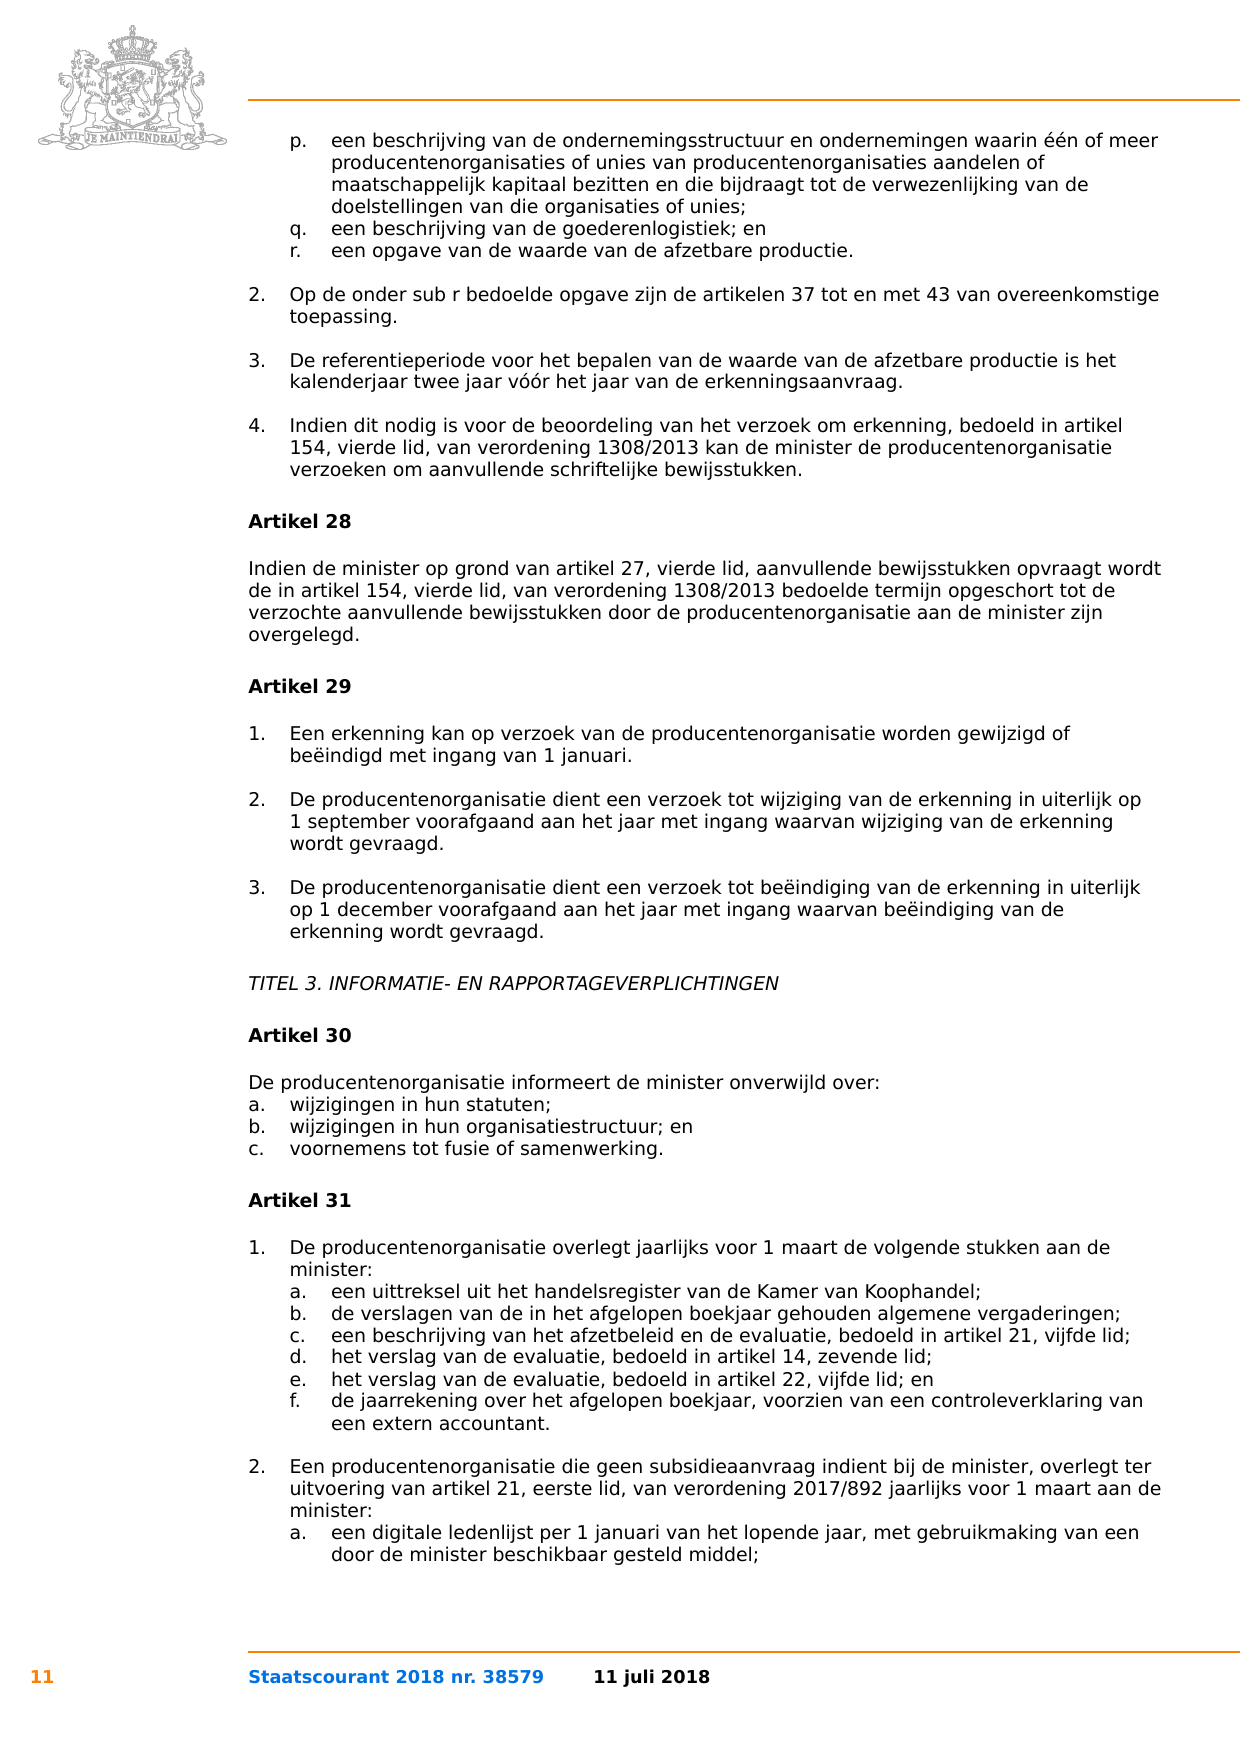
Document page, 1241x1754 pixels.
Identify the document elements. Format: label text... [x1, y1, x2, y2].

text b. wijzigingen in hun organisatiestructuur; en [248, 1116, 1163, 1138]
text a. een digitale ledenlijst per 1 januari van het lopende jaar, met gebruikmaking van een door de minister beschikbaar gesteld middel; [289, 1522, 1163, 1566]
text d. het verslag van de evaluatie, bedoeld in artikel 14, zevende lid; [289, 1346, 1163, 1368]
text f. de jaarrekening over het afgelopen boekjaar, voorzien van een controleverklaring van een extern accountant. [289, 1390, 1163, 1434]
text a. een uittreksel uit het handelsregister van de Kamer van Koophandel; [289, 1281, 1163, 1302]
text b. de verslagen van de in het afgelopen boekjaar gehouden algemene vergaderingen; [289, 1302, 1163, 1324]
text Indien de minister op grond van artikel 27, vierde lid, aanvullende bewijsstukken opvraagt wordt de in artikel 154, vierde lid, van verordening 1308/2013 bedoelde termijn opgeschort tot de verzochte aanvullende bewijsstukken door de producentenorganisatie aan de minister zijn overgelegd. [248, 558, 1163, 646]
text 3. De producentenorganisatie dient een verzoek tot beëindiging van de erkenning in uiterlijk op 1 december voorafgaand aan het jaar met ingang waarvan beëindiging van de erkenning wordt gevraagd. [248, 877, 1163, 943]
text c. een beschrijving van het afzetbeleid en de evaluatie, bedoeld in artikel 21, vijfde lid; [289, 1324, 1163, 1346]
text c. voornemens tot fusie of samenwerking. [248, 1138, 1163, 1159]
subtitle TITEL 3. INFORMATIE- EN RAPPORTAGEVERPLICHTINGEN [248, 973, 1163, 995]
text 2. Op de onder sub r bedoelde opgave zijn de artikelen 37 tot en met 43 van overeenkomstige toepassing. [248, 284, 1163, 328]
text q. een beschrijving van de goederenlogistiek; en [289, 218, 1163, 240]
text 1. Een erkenning kan op verzoek van de producentenorganisatie worden gewijzigd of beëindigd met ingang van 1 januari. [248, 723, 1163, 767]
picture [38, 25, 227, 150]
text 2. Een producentenorganisatie die geen subsidieaanvraag indient bij de minister, overlegt ter uitvoering van artikel 21, eerste lid, van verordening 2017/892 jaarlijks voor 1 maart aan de minister: [248, 1456, 1163, 1522]
text p. een beschrijving van de ondernemingsstructuur en ondernemingen waarin één of meer producentenorganisaties of unies van producentenorganisaties aandelen of maatschappelijk kapitaal bezitten en die bijdraagt tot de verwezenlijking van de doelstellingen van die organisaties of unies; [289, 130, 1163, 218]
text e. het verslag van de evaluatie, bedoeld in artikel 22, vijfde lid; en [289, 1368, 1163, 1390]
subtitle Artikel 28 [248, 511, 1163, 533]
subtitle Artikel 30 [248, 1025, 1163, 1047]
text 1. De producentenorganisatie overlegt jaarlijks voor 1 maart de volgende stukken aan de minister: [248, 1237, 1163, 1281]
text 3. De referentieperiode voor het bepalen van de waarde van de afzetbare productie is het kalenderjaar twee jaar vóór het jaar van de erkenningsaanvraag. [248, 349, 1163, 393]
text 4. Indien dit nodig is voor de beoordeling van het verzoek om erkenning, bedoeld in artikel 154, vierde lid, van verordening 1308/2013 kan de minister de producentenorganisatie verzoeken om aanvullende schriftelijke bewijsstukken. [248, 415, 1163, 481]
text a. wijzigingen in hun statuten; [248, 1094, 1163, 1116]
text 2. De producentenorganisatie dient een verzoek tot wijziging van de erkenning in uiterlijk op 1 september voorafgaand aan het jaar met ingang waarvan wijziging van de erkenning wordt gevraagd. [248, 789, 1163, 855]
subtitle Artikel 31 [248, 1189, 1163, 1212]
subtitle Artikel 29 [248, 676, 1163, 698]
text De producentenorganisatie informeert de minister onverwijld over: [248, 1072, 1163, 1094]
text r. een opgave van de waarde van de afzetbare productie. [289, 240, 1163, 262]
